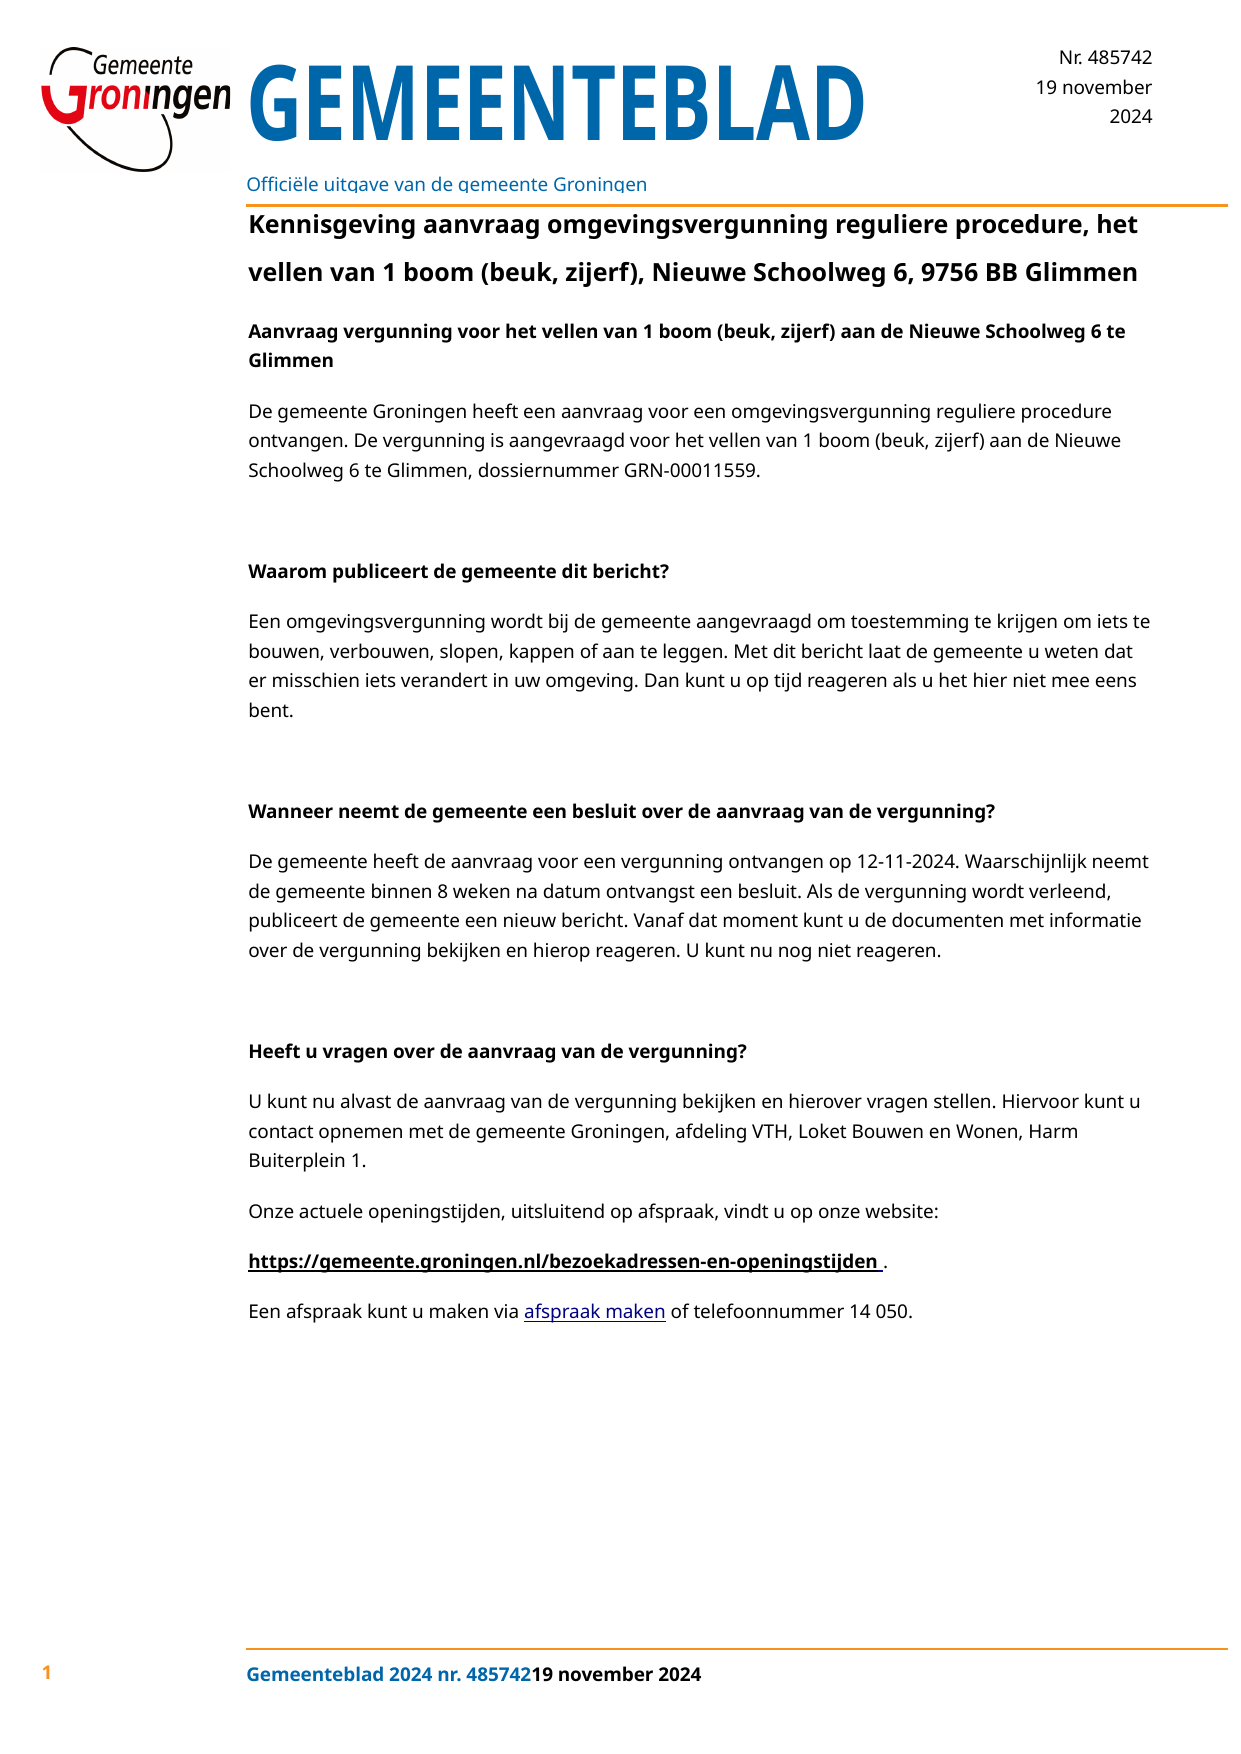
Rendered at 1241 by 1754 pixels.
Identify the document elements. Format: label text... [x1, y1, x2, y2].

text Een omgevingsvergunning wordt bij de gemeente aangevraagd om toestemming te krijgen om iets te bouwen, verbouwen, slopen, kappen of aan te leggen. Met dit bericht laat de gemeente u weten dat er misschien iets verandert in uw omgeving. Dan kunt u op tijd reageren als u het hier niet mee eens bent. [248, 608, 1152, 723]
text Een afspraak kunt u maken via afspraak maken of telefoonnummer 14 050. [248, 1299, 1152, 1324]
text De gemeente heeft de aanvraag voor een vergunning ontvangen op 12-11-2024. Waarschijnlijk neemt de gemeente binnen 8 weken na datum ontvangst een besluit. Als de vergunning wordt verleend, publiceert de gemeente een nieuw bericht. Vanaf dat moment kunt u de documenten met informatie over de vergunning bekijken en hierop reageren. U kunt nu nog niet reageren. [248, 848, 1152, 963]
text U kunt nu alvast de aanvraag van de vergunning bekijken en hierover vragen stellen. Hiervoor kunt u contact opnemen met de gemeente Groningen, afdeling VTH, Loket Bouwen en Wonen, Harm Buiterplein 1. [248, 1088, 1152, 1173]
text Onze actuele openingstijden, uitsluitend op afspraak, vindt u op onze website: [248, 1198, 1152, 1224]
text Heeft u vragen over de aanvraag van de vergunning? [248, 1038, 1152, 1064]
text Kennisgeving aanvraag omgevingsvergunning reguliere procedure, het vellen van 1 boom (beuk, zijerf), Nieuwe Schoolweg 6, 9756 BB Glimmen [248, 207, 1152, 288]
picture [41, 47, 231, 172]
text Waarom publiceert de gemeente dit bericht? [248, 558, 1152, 584]
text De gemeente Groningen heeft een aanvraag voor een omgevingsvergunning reguliere procedure ontvangen. De vergunning is aangevraagd voor het vellen van 1 boom (beuk, zijerf) aan de Nieuwe Schoolweg 6 te Glimmen, dossiernummer GRN-00011559. [248, 398, 1152, 483]
text Wanneer neemt de gemeente een besluit over de aanvraag van de vergunning? [248, 798, 1152, 824]
text https://gemeente.groningen.nl/bezoekadressen-en-openingstijden . [248, 1248, 1152, 1274]
text Aanvraag vergunning voor het vellen van 1 boom (beuk, zijerf) aan de Nieuwe Schoolweg 6 te Glimmen [248, 318, 1152, 373]
